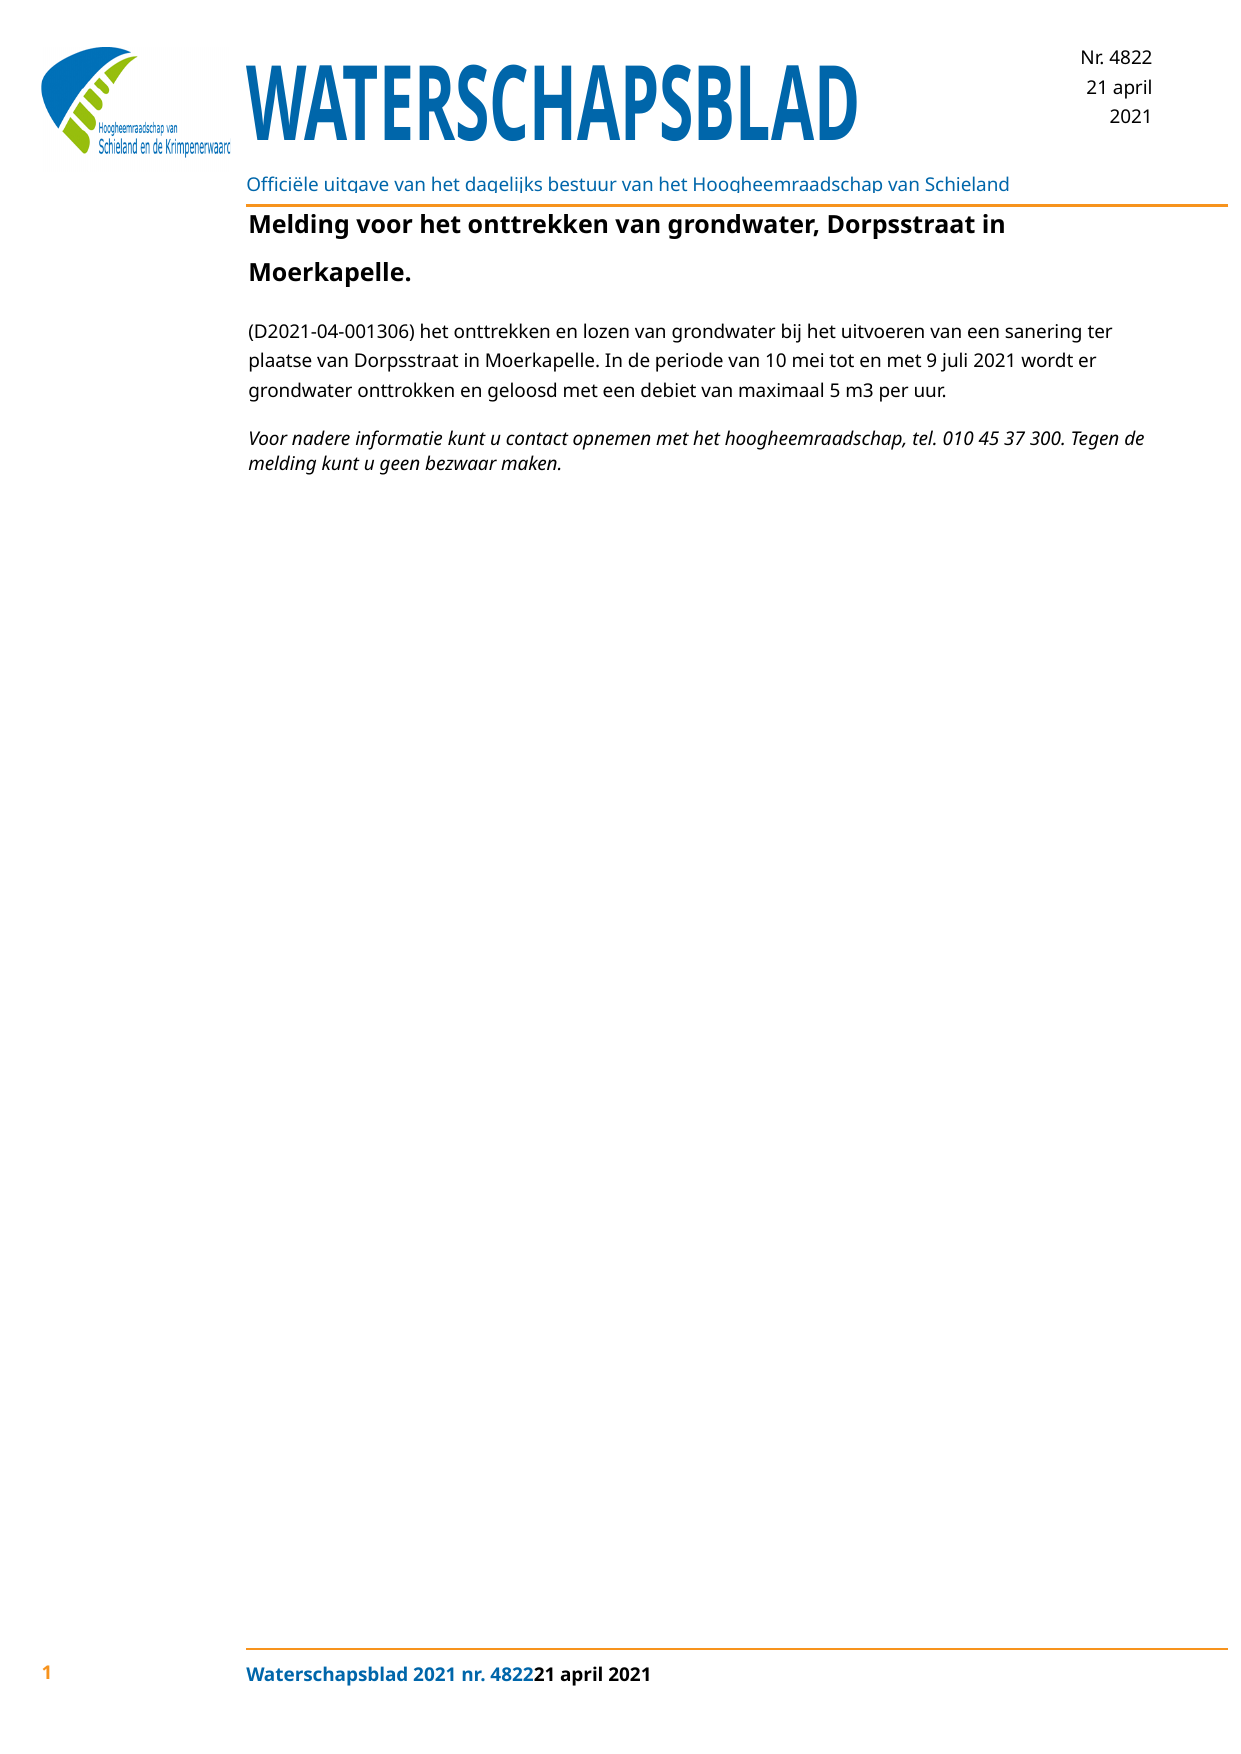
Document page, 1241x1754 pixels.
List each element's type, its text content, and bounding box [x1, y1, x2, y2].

picture [41, 47, 231, 172]
text (D2021-04-001306) het onttrekken en lozen van grondwater bij het uitvoeren van een sanering ter plaatse van Dorpsstraat in Moerkapelle. In de periode van 10 mei tot en met 9 juli 2021 wordt er grondwater onttrokken en geloosd met een debiet van maximaal 5 m3 per uur. [248, 318, 1152, 403]
text Voor nadere informatie kunt u contact opnemen met het hoogheemraadschap, tel. 010 45 37 300. Tegen de melding kunt u geen bezwaar maken. [248, 425, 1152, 476]
text Melding voor het onttrekken van grondwater, Dorpsstraat in Moerkapelle. [248, 207, 1152, 288]
